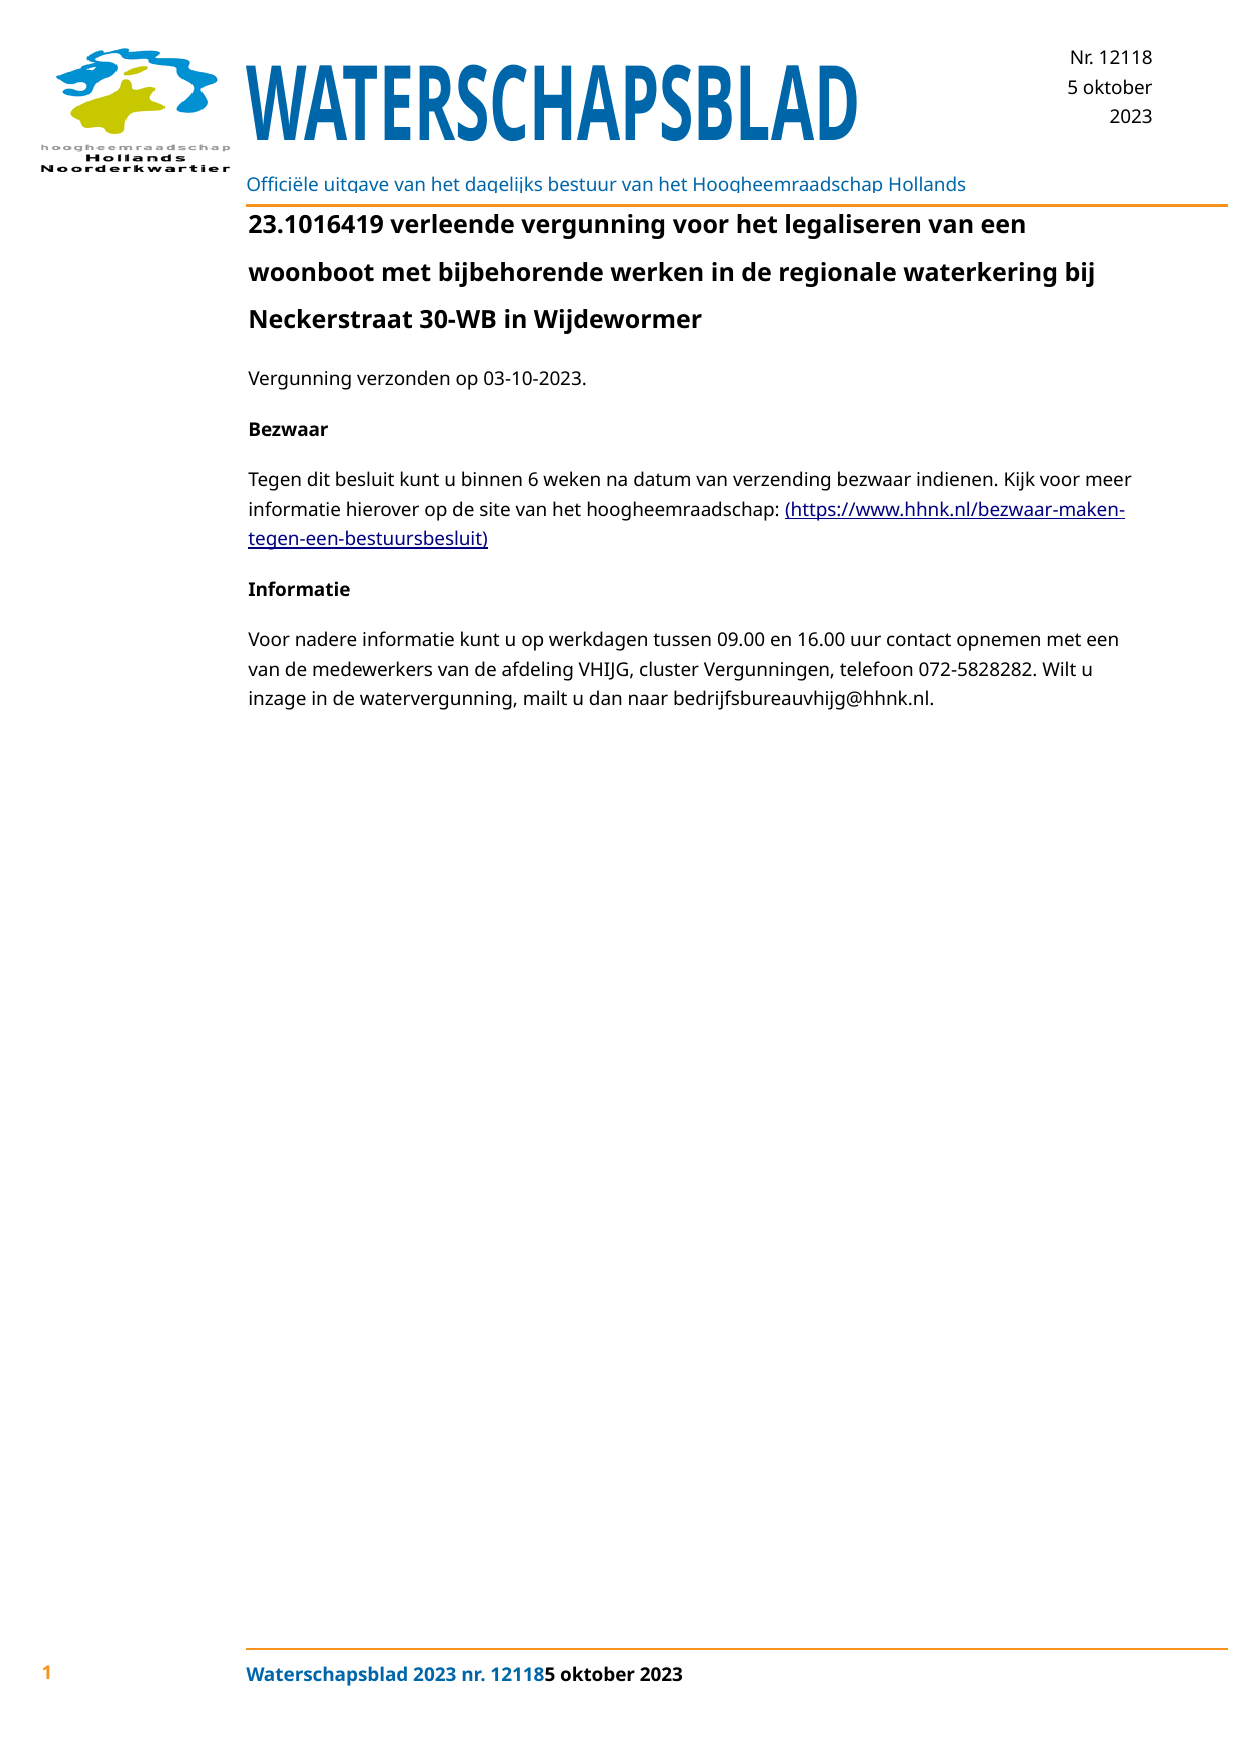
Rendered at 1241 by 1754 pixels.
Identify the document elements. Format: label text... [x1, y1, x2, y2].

text Voor nadere informatie kunt u op werkdagen tussen 09.00 en 16.00 uur contact opnemen met een van de medewerkers van de afdeling VHIJG, cluster Vergunningen, telefoon 072-5828282. Wilt u inzage in de watervergunning, mailt u dan naar bedrijfsbureauvhijg@hhnk.nl. [248, 626, 1152, 711]
text Bezwaar [248, 416, 1152, 442]
text Vergunning verzonden op 03-10-2023. [248, 366, 1152, 391]
text Informatie [248, 576, 1152, 602]
text 23.1016419 verleende vergunning voor het legaliseren van een woonboot met bijbehorende werken in de regionale waterkering bij Neckerstraat 30-WB in Wijdewormer [248, 207, 1152, 336]
text Tegen dit besluit kunt u binnen 6 weken na datum van verzending bezwaar indienen. Kijk voor meer informatie hierover op de site van het hoogheemraadschap: (https://www.hhnk.nl/bezwaar-maken-tegen-een-bestuursbesluit) [248, 466, 1152, 551]
picture [41, 47, 231, 172]
